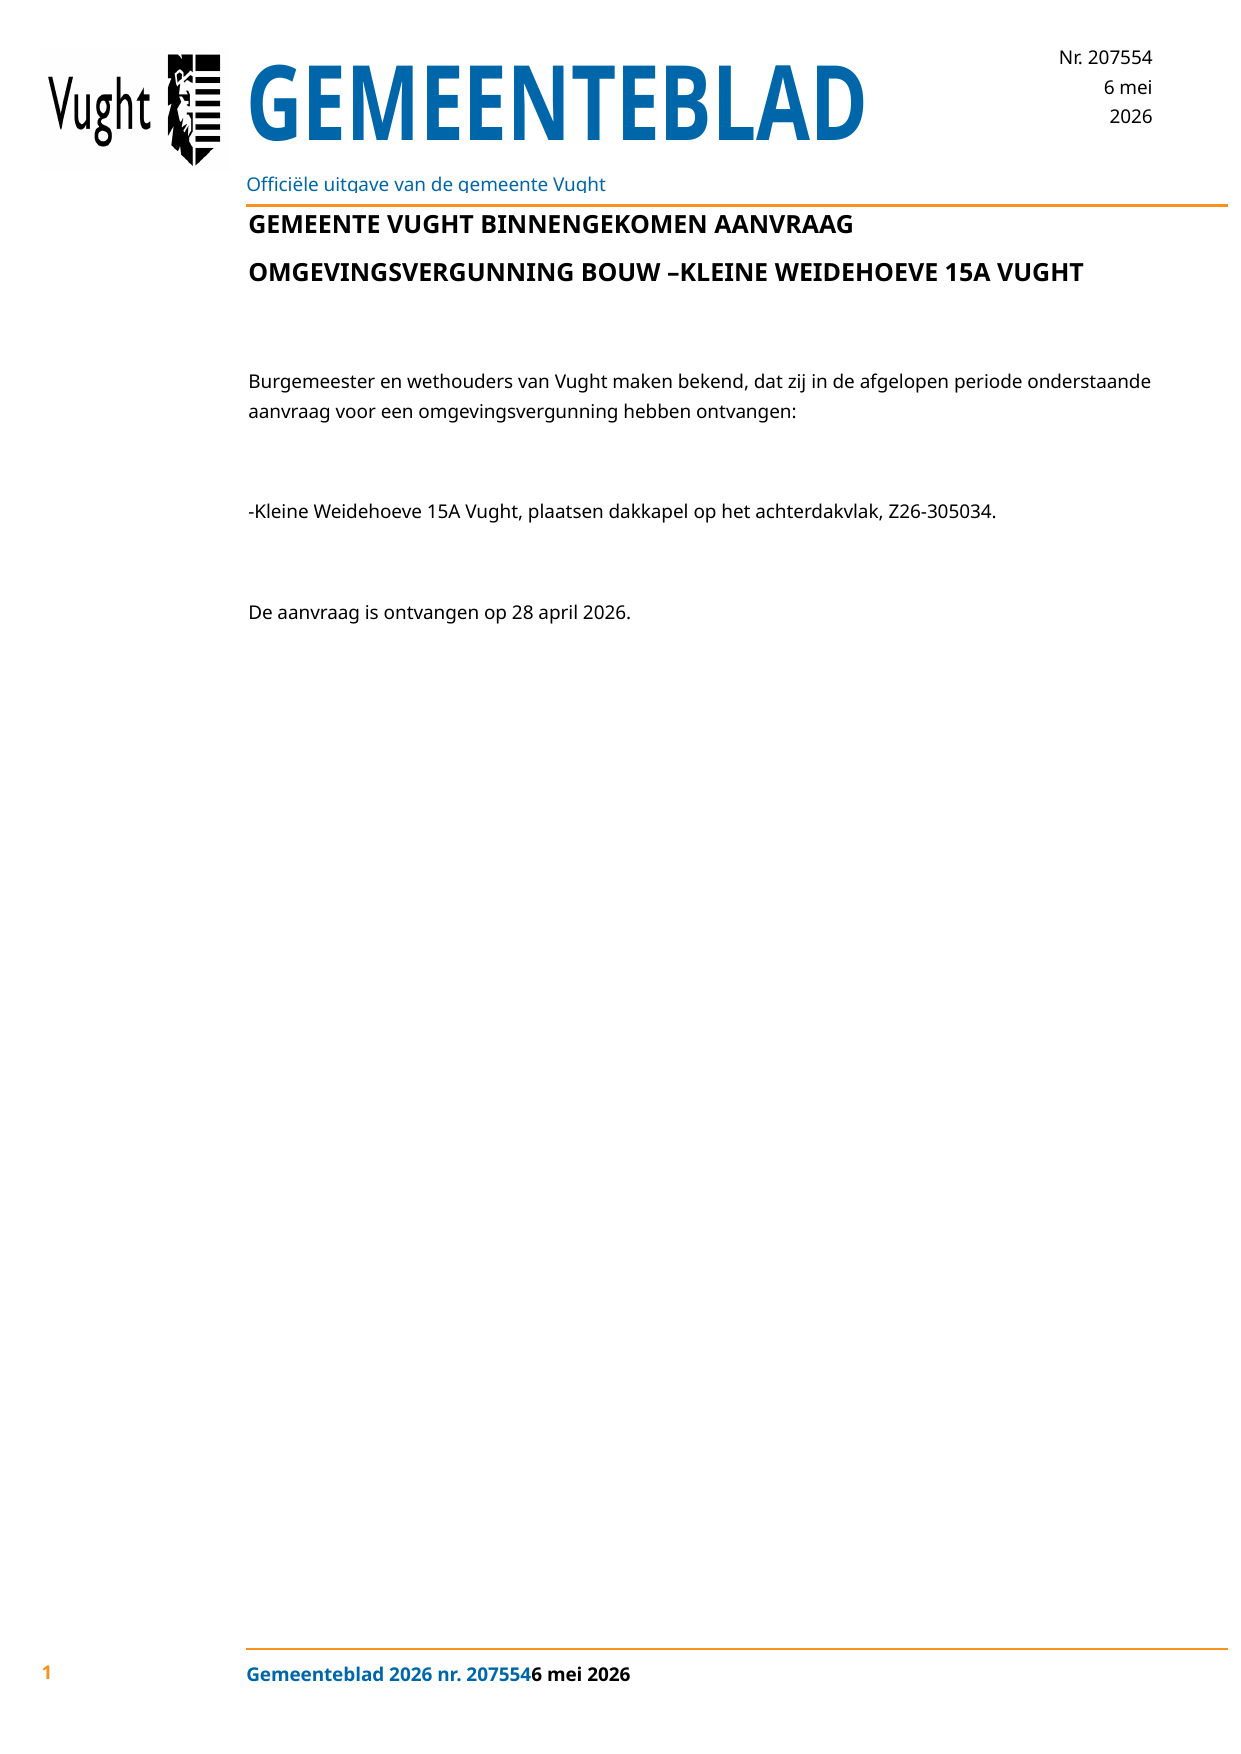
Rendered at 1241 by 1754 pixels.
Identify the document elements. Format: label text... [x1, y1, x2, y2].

text GEMEENTE VUGHT BINNENGEKOMEN AANVRAAG OMGEVINGSVERGUNNING BOUW –KLEINE WEIDEHOEVE 15A VUGHT [248, 207, 1152, 288]
text -Kleine Weidehoeve 15A Vught, plaatsen dakkapel op het achterdakvlak, Z26-305034. [248, 499, 1152, 524]
picture [41, 47, 231, 172]
text Burgemeester en wethouders van Vught maken bekend, dat zij in de afgelopen periode onderstaande aanvraag voor een omgevingsvergunning hebben ontvangen: [248, 368, 1152, 424]
text De aanvraag is ontvangen op 28 april 2026. [248, 599, 1152, 625]
